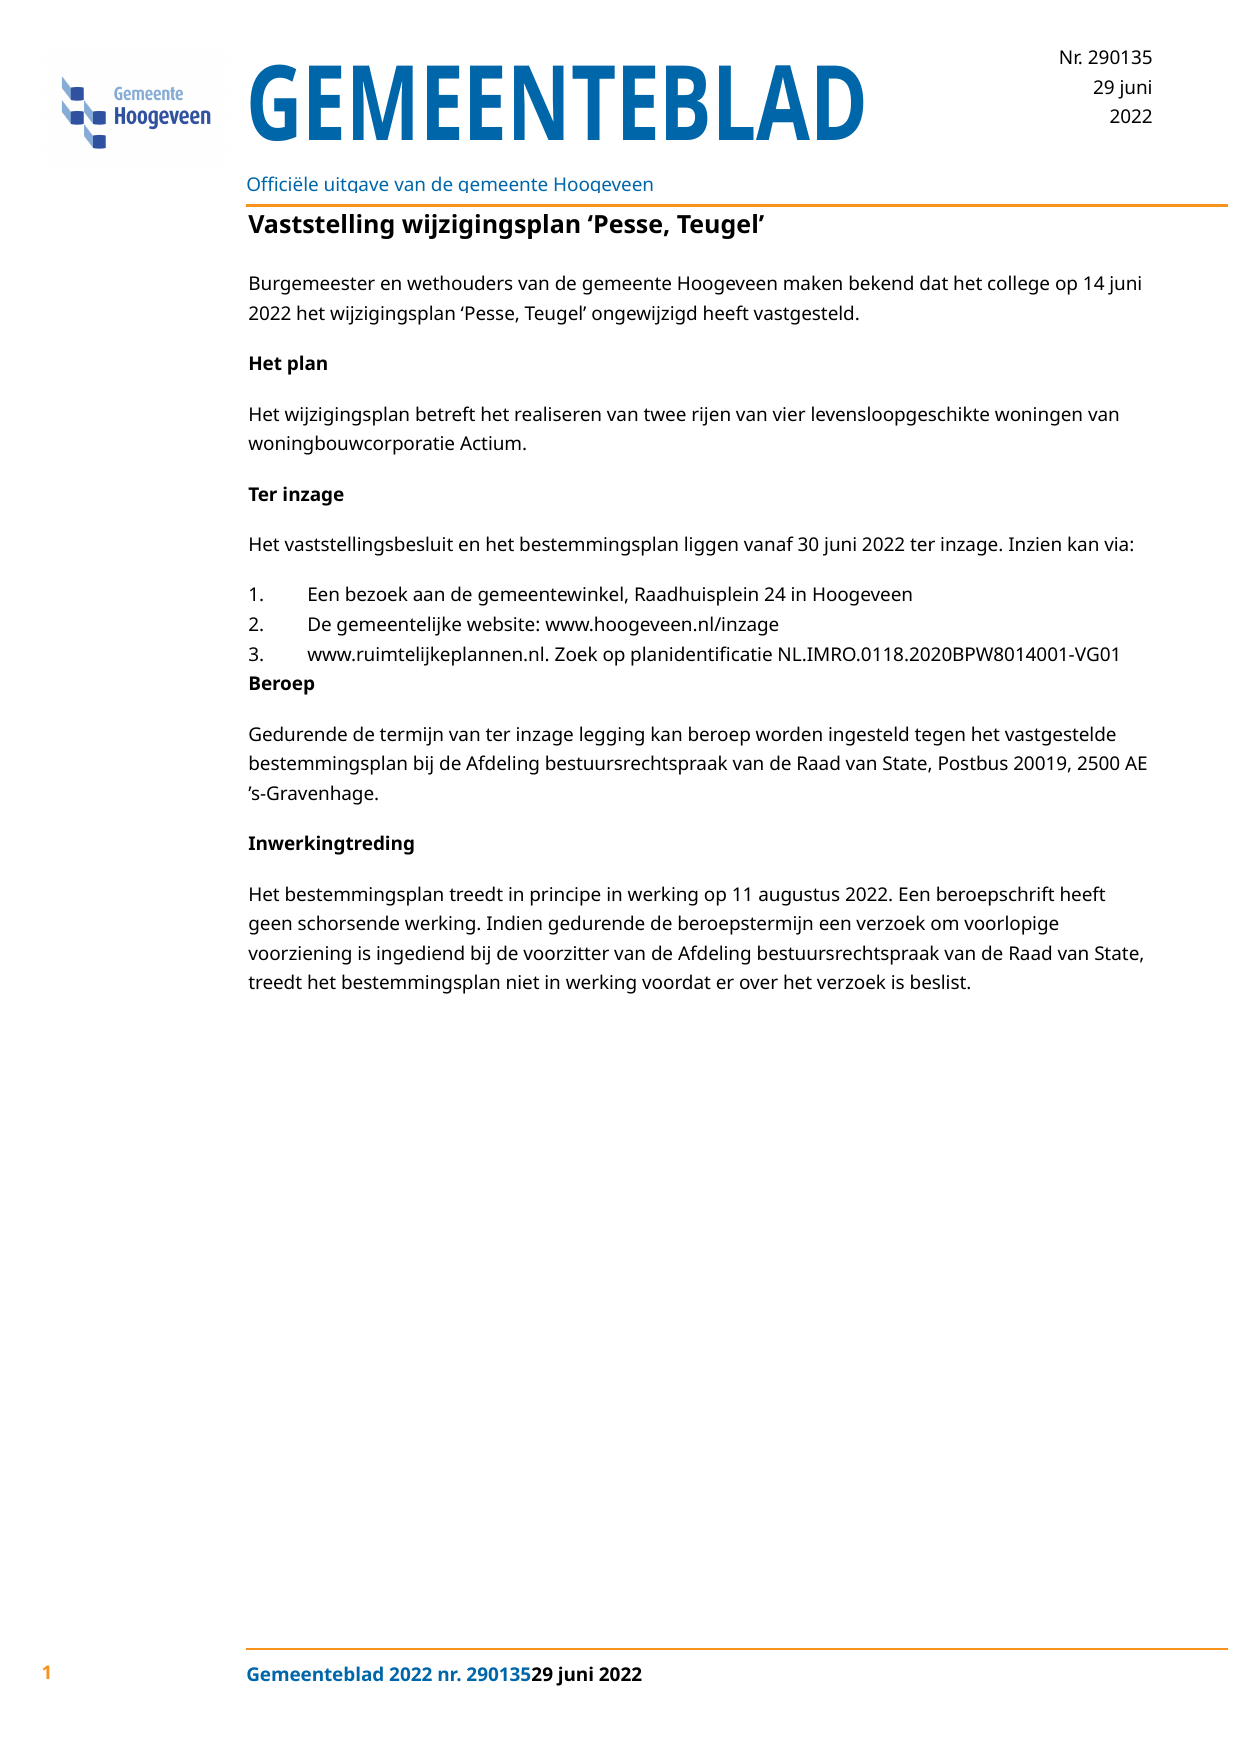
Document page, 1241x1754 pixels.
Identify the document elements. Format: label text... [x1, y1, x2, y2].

text Het wijzigingsplan betreft het realiseren van twee rijen van vier levensloopgeschikte woningen van woningbouwcorporatie Actium. [248, 401, 1152, 456]
text Beroep [248, 670, 1152, 696]
list www.ruimtelijkeplannen.nl. Zoek op planidentificatie NL.IMRO.0118.2020BPW8014001-VG01 [248, 641, 1152, 666]
picture [41, 47, 231, 172]
text Het bestemmingsplan treedt in principe in werking op 11 augustus 2022. Een beroepschrift heeft geen schorsende werking. Indien gedurende de beroepstermijn een verzoek om voorlopige voorziening is ingediend bij de voorzitter van de Afdeling bestuursrechtspraak van de Raad van State, treedt het bestemmingsplan niet in werking voordat er over het verzoek is beslist. [248, 881, 1152, 995]
list Een bezoek aan de gemeentewinkel, Raadhuisplein 24 in Hoogeveen [248, 582, 1152, 607]
text Het vaststellingsbesluit en het bestemmingsplan liggen vanaf 30 juni 2022 ter inzage. Inzien kan via: [248, 531, 1152, 557]
list De gemeentelijke website: www.hoogeveen.nl/inzage [248, 611, 1152, 637]
text Het plan [248, 350, 1152, 376]
text Ter inzage [248, 481, 1152, 506]
text Burgemeester en wethouders van de gemeente Hoogeveen maken bekend dat het college op 14 juni 2022 het wijzigingsplan ‘Pesse, Teugel’ ongewijzigd heeft vastgesteld. [248, 270, 1152, 326]
text Vaststelling wijzigingsplan ‘Pesse, Teugel’ [248, 207, 1152, 241]
text Inwerkingtreding [248, 830, 1152, 856]
text Gedurende de termijn van ter inzage legging kan beroep worden ingesteld tegen het vastgestelde bestemmingsplan bij de Afdeling bestuursrechtspraak van de Raad van State, Postbus 20019, 2500 AE ’s-Gravenhage. [248, 721, 1152, 806]
